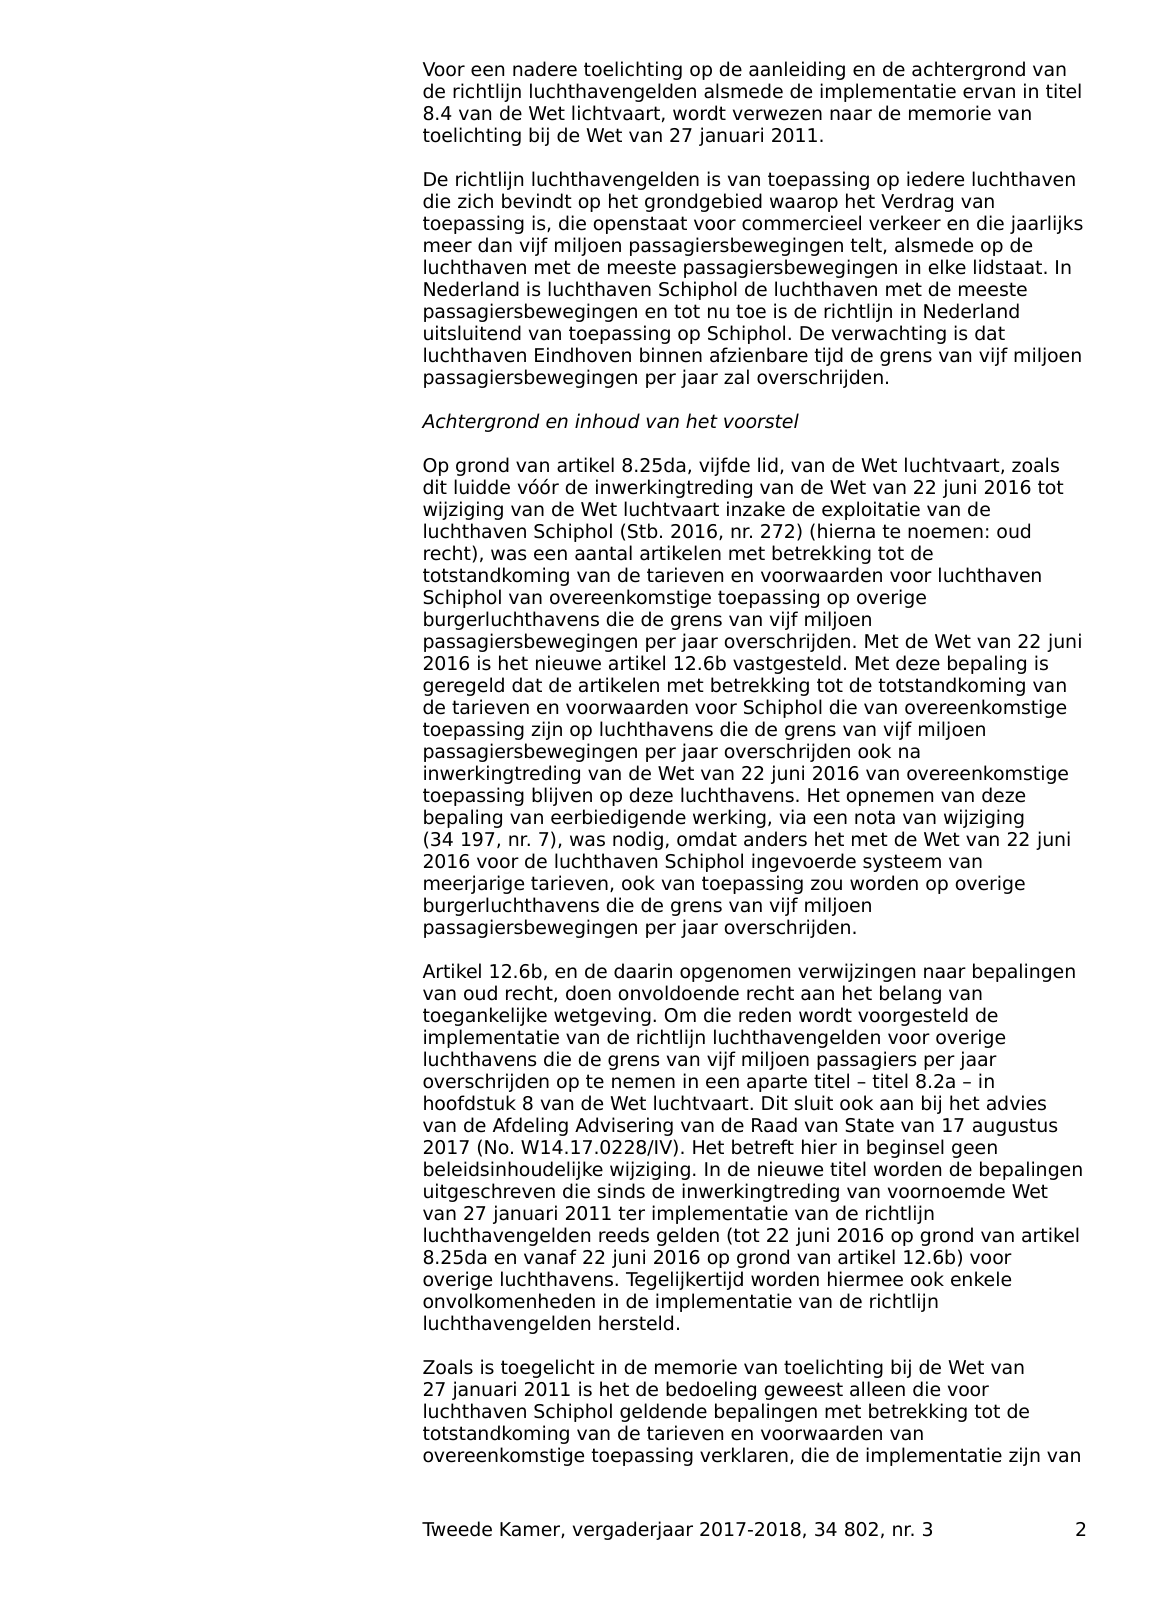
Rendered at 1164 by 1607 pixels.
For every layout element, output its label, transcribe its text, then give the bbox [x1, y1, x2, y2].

text Voor een nadere toelichting op de aanleiding en de achtergrond van de richtlijn luchthavengelden alsmede de implementatie ervan in titel 8.4 van de Wet lichtvaart, wordt verwezen naar de memorie van toelichting bij de Wet van 27 januari 2011. [422, 59, 1087, 147]
text Op grond van artikel 8.25da, vijfde lid, van de Wet luchtvaart, zoals dit luidde vóór de inwerkingtreding van de Wet van 22 juni 2016 tot wijziging van de Wet luchtvaart inzake de exploitatie van de luchthaven Schiphol (Stb. 2016, nr. 272) (hierna te noemen: oud recht), was een aantal artikelen met betrekking tot de totstandkoming van de tarieven en voorwaarden voor luchthaven Schiphol van overeenkomstige toepassing op overige burgerluchthavens die de grens van vijf miljoen passagiersbewegingen per jaar overschrijden. Met de Wet van 22 juni 2016 is het nieuwe artikel 12.6b vastgesteld. Met deze bepaling is geregeld dat de artikelen met betrekking tot de totstandkoming van de tarieven en voorwaarden voor Schiphol die van overeenkomstige toepassing zijn op luchthavens die de grens van vijf miljoen passagiersbewegingen per jaar overschrijden ook na inwerkingtreding van de Wet van 22 juni 2016 van overeenkomstige toepassing blijven op deze luchthavens. Het opnemen van deze bepaling van eerbiedigende werking, via een nota van wijziging (34 197, nr. 7), was nodig, omdat anders het met de Wet van 22 juni 2016 voor de luchthaven Schiphol ingevoerde systeem van meerjarige tarieven, ook van toepassing zou worden op overige burgerluchthavens die de grens van vijf miljoen passagiersbewegingen per jaar overschrijden. [422, 455, 1087, 939]
text De richtlijn luchthavengelden is van toepassing op iedere luchthaven die zich bevindt op het grondgebied waarop het Verdrag van toepassing is, die openstaat voor commercieel verkeer en die jaarlijks meer dan vijf miljoen passagiersbewegingen telt, alsmede op de luchthaven met de meeste passagiersbewegingen in elke lidstaat. In Nederland is luchthaven Schiphol de luchthaven met de meeste passagiersbewegingen en tot nu toe is de richtlijn in Nederland uitsluitend van toepassing op Schiphol. De verwachting is dat luchthaven Eindhoven binnen afzienbare tijd de grens van vijf miljoen passagiersbewegingen per jaar zal overschrijden. [422, 169, 1087, 389]
subtitle Achtergrond en inhoud van het voorstel [422, 411, 1087, 433]
text Artikel 12.6b, en de daarin opgenomen verwijzingen naar bepalingen van oud recht, doen onvoldoende recht aan het belang van toegankelijke wetgeving. Om die reden wordt voorgesteld de implementatie van de richtlijn luchthavengelden voor overige luchthavens die de grens van vijf miljoen passagiers per jaar overschrijden op te nemen in een aparte titel – titel 8.2a – in hoofdstuk 8 van de Wet luchtvaart. Dit sluit ook aan bij het advies van de Afdeling Advisering van de Raad van State van 17 augustus 2017 (No. W14.17.0228/IV). Het betreft hier in beginsel geen beleidsinhoudelijke wijziging. In de nieuwe titel worden de bepalingen uitgeschreven die sinds de inwerkingtreding van voornoemde Wet van 27 januari 2011 ter implementatie van de richtlijn luchthavengelden reeds gelden (tot 22 juni 2016 op grond van artikel 8.25da en vanaf 22 juni 2016 op grond van artikel 12.6b) voor overige luchthavens. Tegelijkertijd worden hiermee ook enkele onvolkomenheden in de implementatie van de richtlijn luchthavengelden hersteld. [422, 961, 1087, 1335]
text Zoals is toegelicht in de memorie van toelichting bij de Wet van 27 januari 2011 is het de bedoeling geweest alleen die voor luchthaven Schiphol geldende bepalingen met betrekking tot de totstandkoming van de tarieven en voorwaarden van overeenkomstige toepassing verklaren, die de implementatie zijn van [422, 1357, 1087, 1467]
